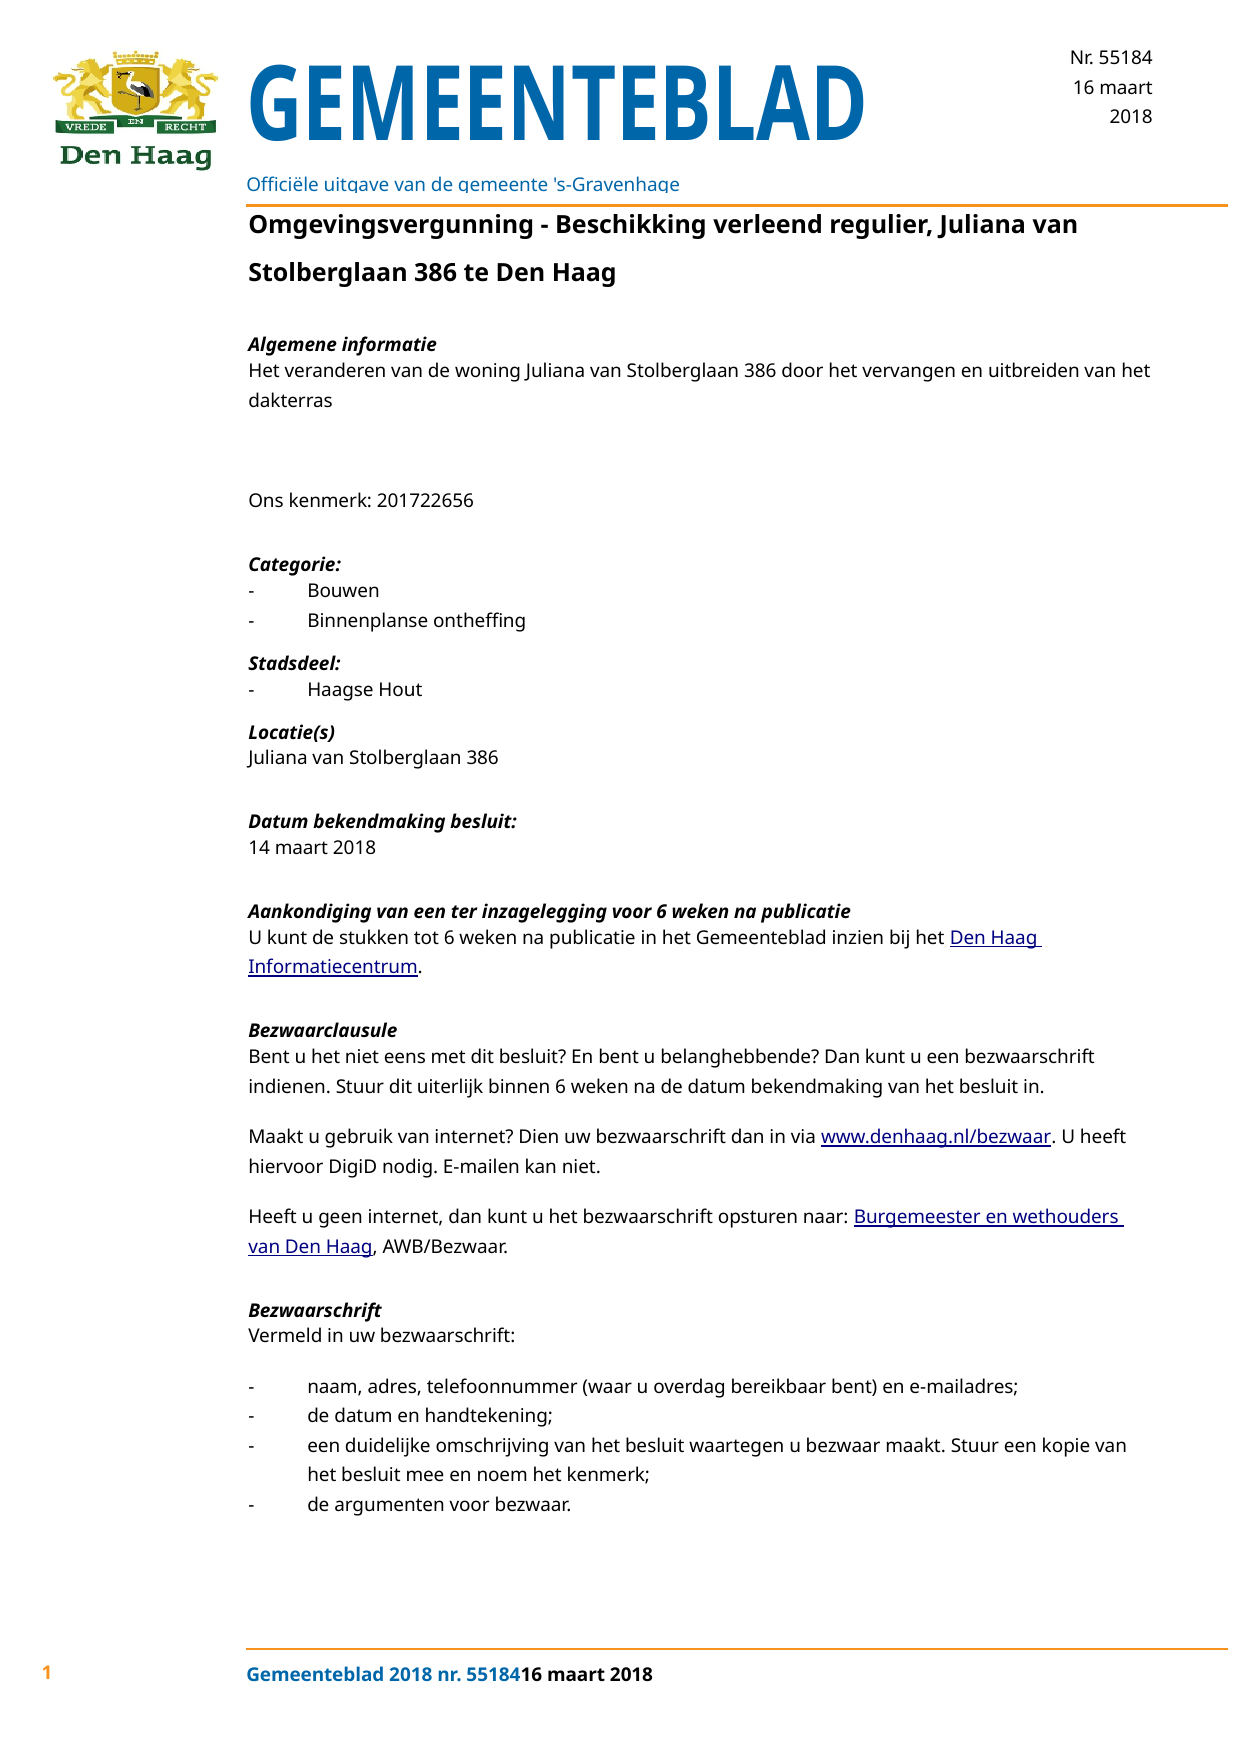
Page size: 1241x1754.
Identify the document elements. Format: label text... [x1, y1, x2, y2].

text U kunt de stukken tot 6 weken na publicatie in het Gemeenteblad inzien bij het Den Haag Informatiecentrum. [248, 924, 1152, 979]
text Aankondiging van een ter inzagelegging voor 6 weken na publicatie [248, 898, 1152, 924]
text Heeft u geen internet, dan kunt u het bezwaarschrift opsturen naar: Burgemeester en wethouders van Den Haag, AWB/Bezwaar. [248, 1203, 1152, 1258]
list de datum en handtekening; [248, 1402, 1152, 1428]
list Bouwen [248, 577, 1152, 603]
text Bent u het niet eens met dit besluit? En bent u belanghebbende? Dan kunt u een bezwaarschrift indienen. Stuur dit uiterlijk binnen 6 weken na de datum bekendmaking van het besluit in. [248, 1043, 1152, 1098]
list de argumenten voor bezwaar. [248, 1491, 1152, 1517]
text 14 maart 2018 [248, 834, 1152, 860]
text Categorie: [248, 552, 1152, 577]
text Bezwaarclausule [248, 1017, 1152, 1043]
text Maakt u gebruik van internet? Dien uw bezwaarschrift dan in via www.denhaag.nl/bezwaar. U heeft hiervoor DigiD nodig. E-mailen kan niet. [248, 1123, 1152, 1178]
text Bezwaarschrift [248, 1297, 1152, 1322]
text Algemene informatie [248, 331, 1152, 357]
text Ons kenmerk: 201722656 [248, 488, 1152, 513]
text Juliana van Stolberglaan 386 [248, 744, 1152, 770]
text Stadsdeel: [248, 650, 1152, 676]
list Binnenplanse ontheffing [248, 607, 1152, 633]
picture [41, 47, 231, 172]
list naam, adres, telefoonnummer (waar u overdag bereikbaar bent) en e-mailadres; [248, 1373, 1152, 1399]
list Haagse Hout [248, 676, 1152, 701]
text Het veranderen van de woning Juliana van Stolberglaan 386 door het vervangen en uitbreiden van het dakterras [248, 357, 1152, 412]
text Omgevingsvergunning - Beschikking verleend regulier, Juliana van Stolberglaan 386 te Den Haag [248, 207, 1152, 288]
text Locatie(s) [248, 719, 1152, 744]
text Vermeld in uw bezwaarschrift: [248, 1322, 1152, 1348]
list een duidelijke omschrijving van het besluit waartegen u bezwaar maakt. Stuur een kopie van het besluit mee en noem het kenmerk; [248, 1432, 1152, 1487]
text Datum bekendmaking besluit: [248, 808, 1152, 834]
